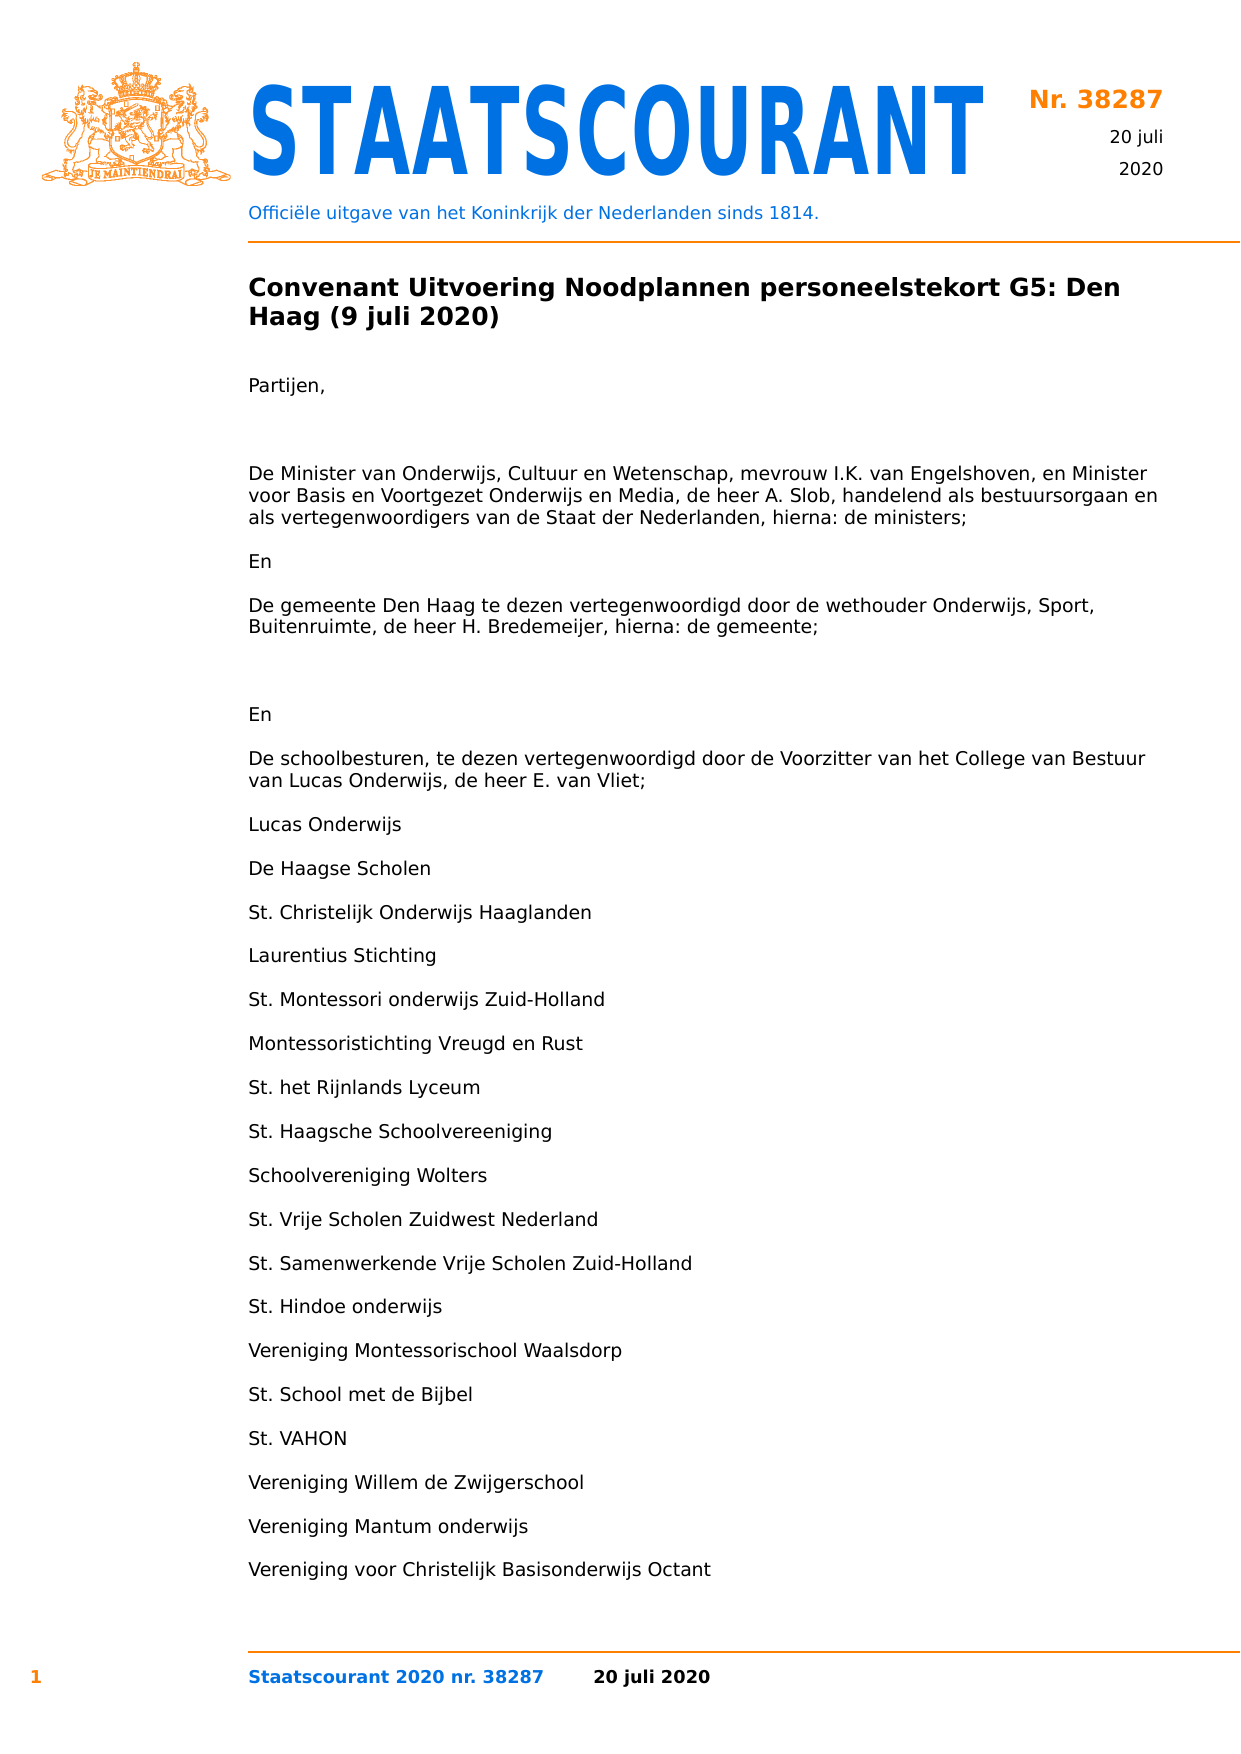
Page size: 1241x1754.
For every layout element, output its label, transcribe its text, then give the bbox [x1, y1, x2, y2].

table_cell 2020 [998, 153, 1240, 203]
text Vereniging Mantum onderwijs [248, 1516, 1163, 1537]
subtitle Convenant Uitvoering Noodplannen personeelstekort G5: Den Haag (9 juli 2020) [248, 273, 1163, 331]
text Schoolvereniging Wolters [248, 1165, 1163, 1187]
text Vereniging Willem de Zwijgerschool [248, 1472, 1163, 1494]
text Lucas Onderwijs [248, 814, 1163, 836]
text St. het Rijnlands Lyceum [248, 1077, 1163, 1099]
text St. Samenwerkende Vrije Scholen Zuid-Holland [248, 1252, 1163, 1274]
picture [41, 62, 231, 186]
table_header STAATSCOURANT [248, 62, 998, 203]
text Vereniging Montessorischool Waalsdorp [248, 1340, 1163, 1362]
text Montessoristichting Vreugd en Rust [248, 1033, 1163, 1055]
text St. School met de Bijbel [248, 1384, 1163, 1406]
text En [248, 551, 1163, 573]
text St. Vrije Scholen Zuidwest Nederland [248, 1208, 1163, 1231]
text De gemeente Den Haag te dezen vertegenwoordigd door de wethouder Onderwijs, Sport, Buitenruimte, de heer H. Bredemeijer, hierna: de gemeente; [248, 594, 1163, 638]
text St. Hindoe onderwijs [248, 1296, 1163, 1318]
table_header Nr. 38287 [998, 62, 1240, 121]
table_cell Officiële uitgave van het Koninkrijk der Nederlanden sinds 1814. [248, 203, 1240, 241]
text De schoolbesturen, te dezen vertegenwoordigd door de Voorzitter van het College van Bestuur van Lucas Onderwijs, de heer E. van Vliet; [248, 748, 1163, 792]
text Laurentius Stichting [248, 945, 1163, 967]
text St. VAHON [248, 1428, 1163, 1450]
table_cell 20 juli [998, 121, 1240, 153]
text En [248, 704, 1163, 726]
text St. Christelijk Onderwijs Haaglanden [248, 902, 1163, 923]
text St. Montessori onderwijs Zuid-Holland [248, 989, 1163, 1011]
table_header [25, 62, 248, 241]
text St. Haagsche Schoolvereeniging [248, 1121, 1163, 1143]
text De Haagse Scholen [248, 858, 1163, 880]
text Partijen, [248, 375, 1163, 397]
text De Minister van Onderwijs, Cultuur en Wetenschap, mevrouw I.K. van Engelshoven, en Minister voor Basis en Voortgezet Onderwijs en Media, de heer A. Slob, handelend als bestuursorgaan en als vertegenwoordigers van de Staat der Nederlanden, hierna: de ministers; [248, 463, 1163, 529]
text Vereniging voor Christelijk Basisonderwijs Octant [248, 1559, 1163, 1581]
